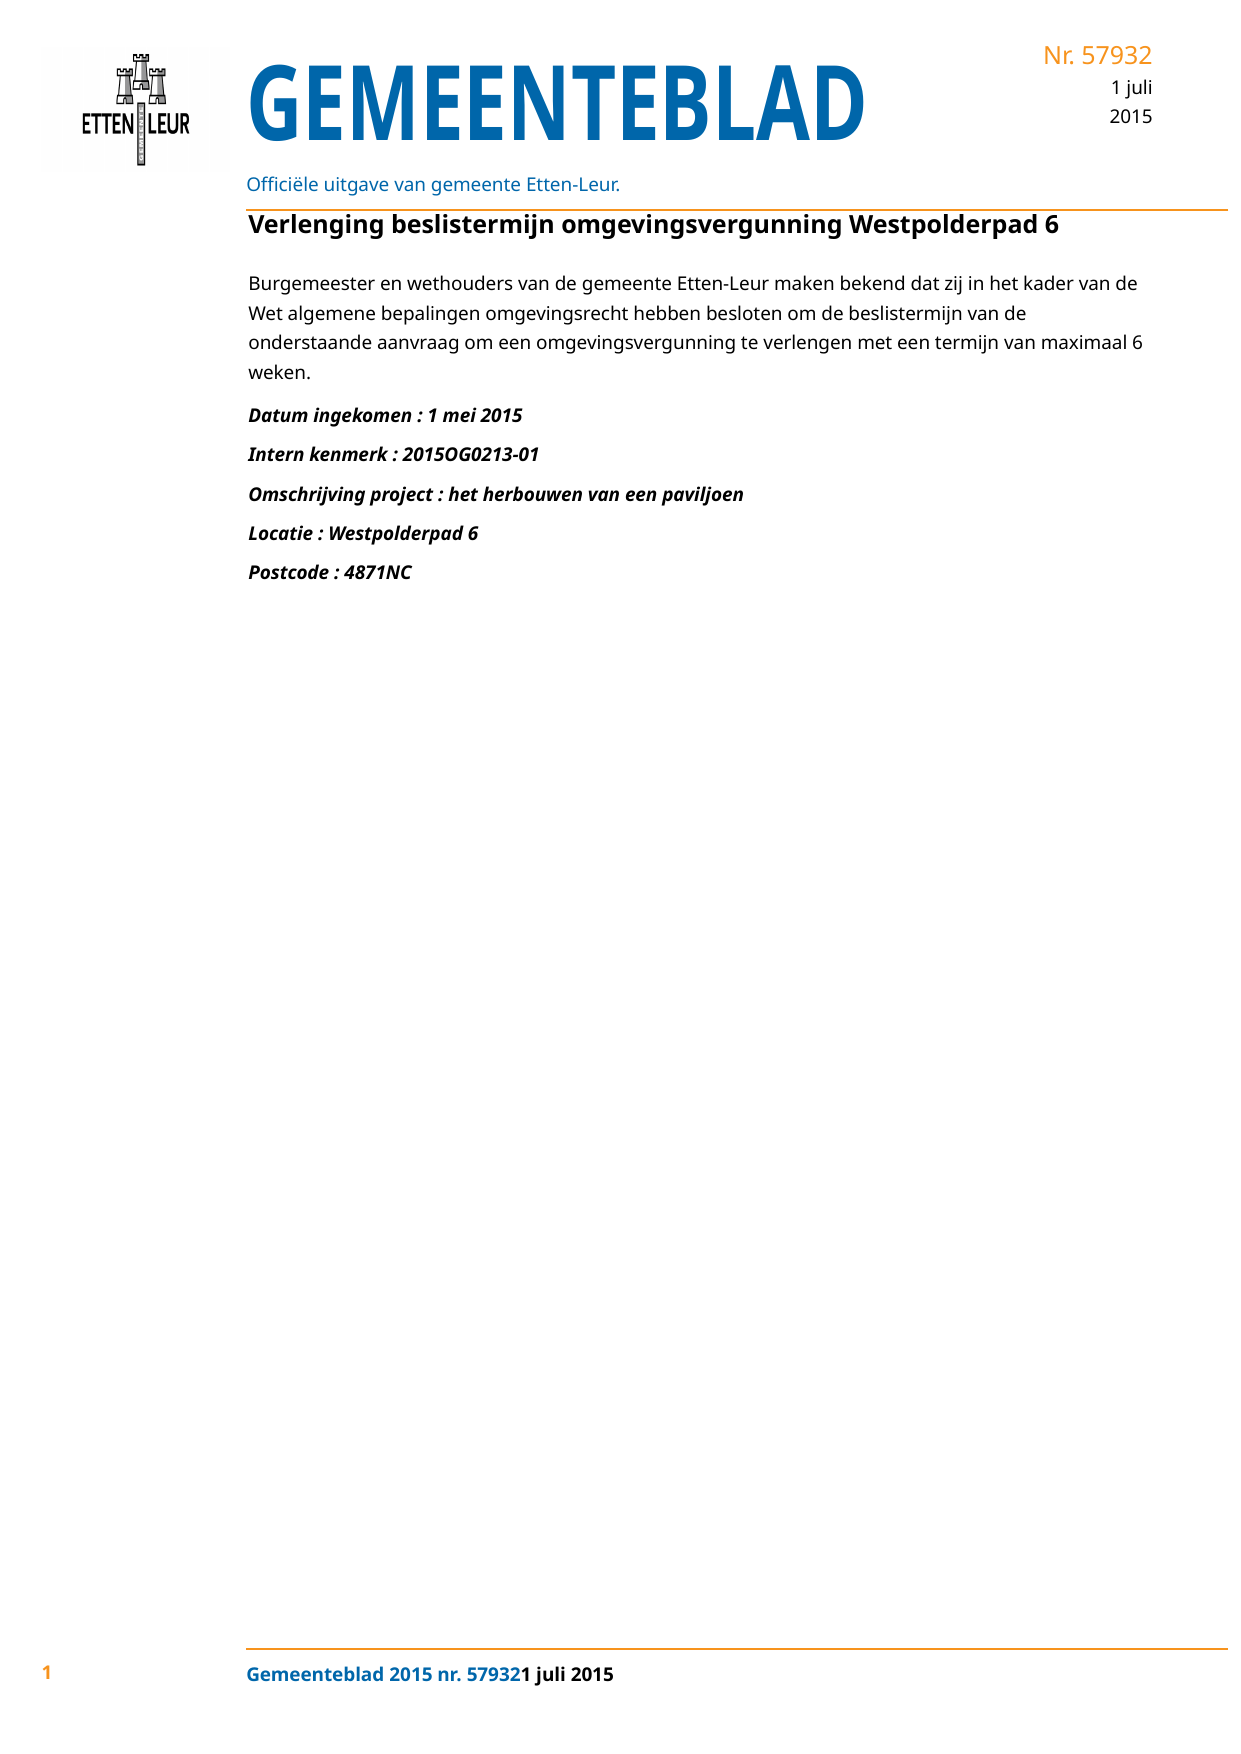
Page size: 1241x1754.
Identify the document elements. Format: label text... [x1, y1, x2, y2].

text Intern kenmerk : 2015OG0213-01 [248, 441, 1152, 467]
picture [41, 47, 231, 172]
text Postcode : 4871NC [248, 559, 1152, 585]
text Omschrijving project : het herbouwen van een paviljoen [248, 481, 1152, 506]
text Locatie : Westpolderpad 6 [248, 520, 1152, 546]
text Datum ingekomen : 1 mei 2015 [248, 402, 1152, 428]
text Burgemeester en wethouders van de gemeente Etten-Leur maken bekend dat zij in het kader van de Wet algemene bepalingen omgevingsrecht hebben besloten om de beslistermijn van de onderstaande aanvraag om een omgevingsvergunning te verlengen met een termijn van maximaal 6 weken. [248, 270, 1152, 385]
text Verlenging beslistermijn omgevingsvergunning Westpolderpad 6 [248, 211, 1152, 241]
